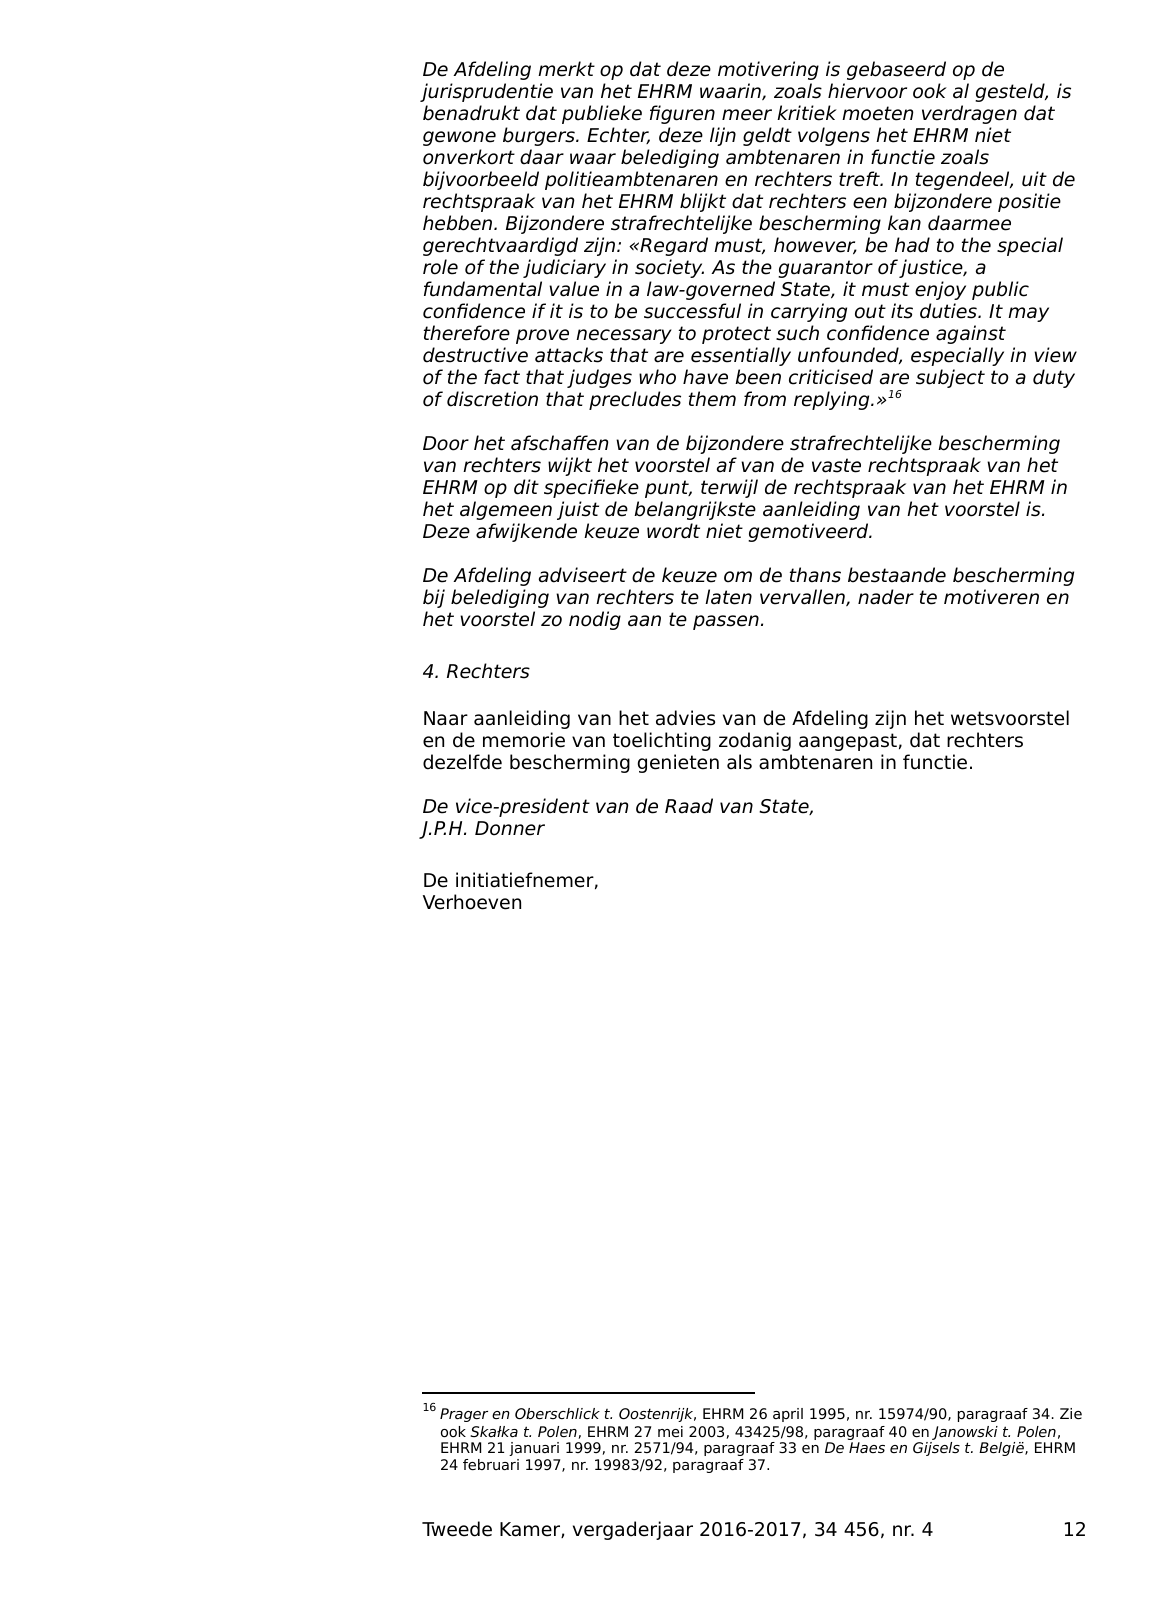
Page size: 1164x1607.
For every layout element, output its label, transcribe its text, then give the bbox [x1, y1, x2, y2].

text J.P.H. Donner [422, 818, 1087, 840]
text Prager en Oberschlick t. Oostenrijk, EHRM 26 april 1995, nr. 15974/90, paragraaf 34. Zie ook Skałka t. Polen, EHRM 27 mei 2003, 43425/98, paragraaf 40 en Janowski t. Polen, EHRM 21 januari 1999, nr. 2571/94, paragraaf 33 en De Haes en Gijsels t. België, EHRM 24 februari 1997, nr. 19983/92, paragraaf 37. [422, 1402, 1087, 1474]
text De vice-president van de Raad van State, [422, 796, 1087, 818]
text Door het afschaffen van de bijzondere strafrechtelijke bescherming van rechters wijkt het voorstel af van de vaste rechtspraak van het EHRM op dit specifieke punt, terwijl de rechtspraak van het EHRM in het algemeen juist de belangrijkste aanleiding van het voorstel is. Deze afwijkende keuze wordt niet gemotiveerd. [422, 433, 1087, 543]
text De initiatiefnemer, Verhoeven [422, 870, 1087, 914]
text Naar aanleiding van het advies van de Afdeling zijn het wetsvoorstel en de memorie van toelichting zodanig aangepast, dat rechters dezelfde bescherming genieten als ambtenaren in functie. [422, 708, 1087, 774]
text De Afdeling merkt op dat deze motivering is gebaseerd op de jurisprudentie van het EHRM waarin, zoals hiervoor ook al gesteld, is benadrukt dat publieke figuren meer kritiek moeten verdragen dat gewone burgers. Echter, deze lijn geldt volgens het EHRM niet onverkort daar waar belediging ambtenaren in functie zoals bijvoorbeeld politieambtenaren en rechters treft. In tegendeel, uit de rechtspraak van het EHRM blijkt dat rechters een bijzondere positie hebben. Bijzondere strafrechtelijke bescherming kan daarmee gerechtvaardigd zijn: «Regard must, however, be had to the special role of the judiciary in society. As the guarantor of justice, a fundamental value in a law-governed State, it must enjoy public confidence if it is to be successful in carrying out its duties. It may therefore prove necessary to protect such confidence against destructive attacks that are essentially unfounded, especially in view of the fact that judges who have been criticised are subject to a duty of discretion that precludes them from replying.» [422, 59, 1087, 411]
subtitle 4. Rechters [422, 661, 1087, 683]
text De Afdeling adviseert de keuze om de thans bestaande bescherming bij belediging van rechters te laten vervallen, nader te motiveren en het voorstel zo nodig aan te passen. [422, 565, 1087, 631]
